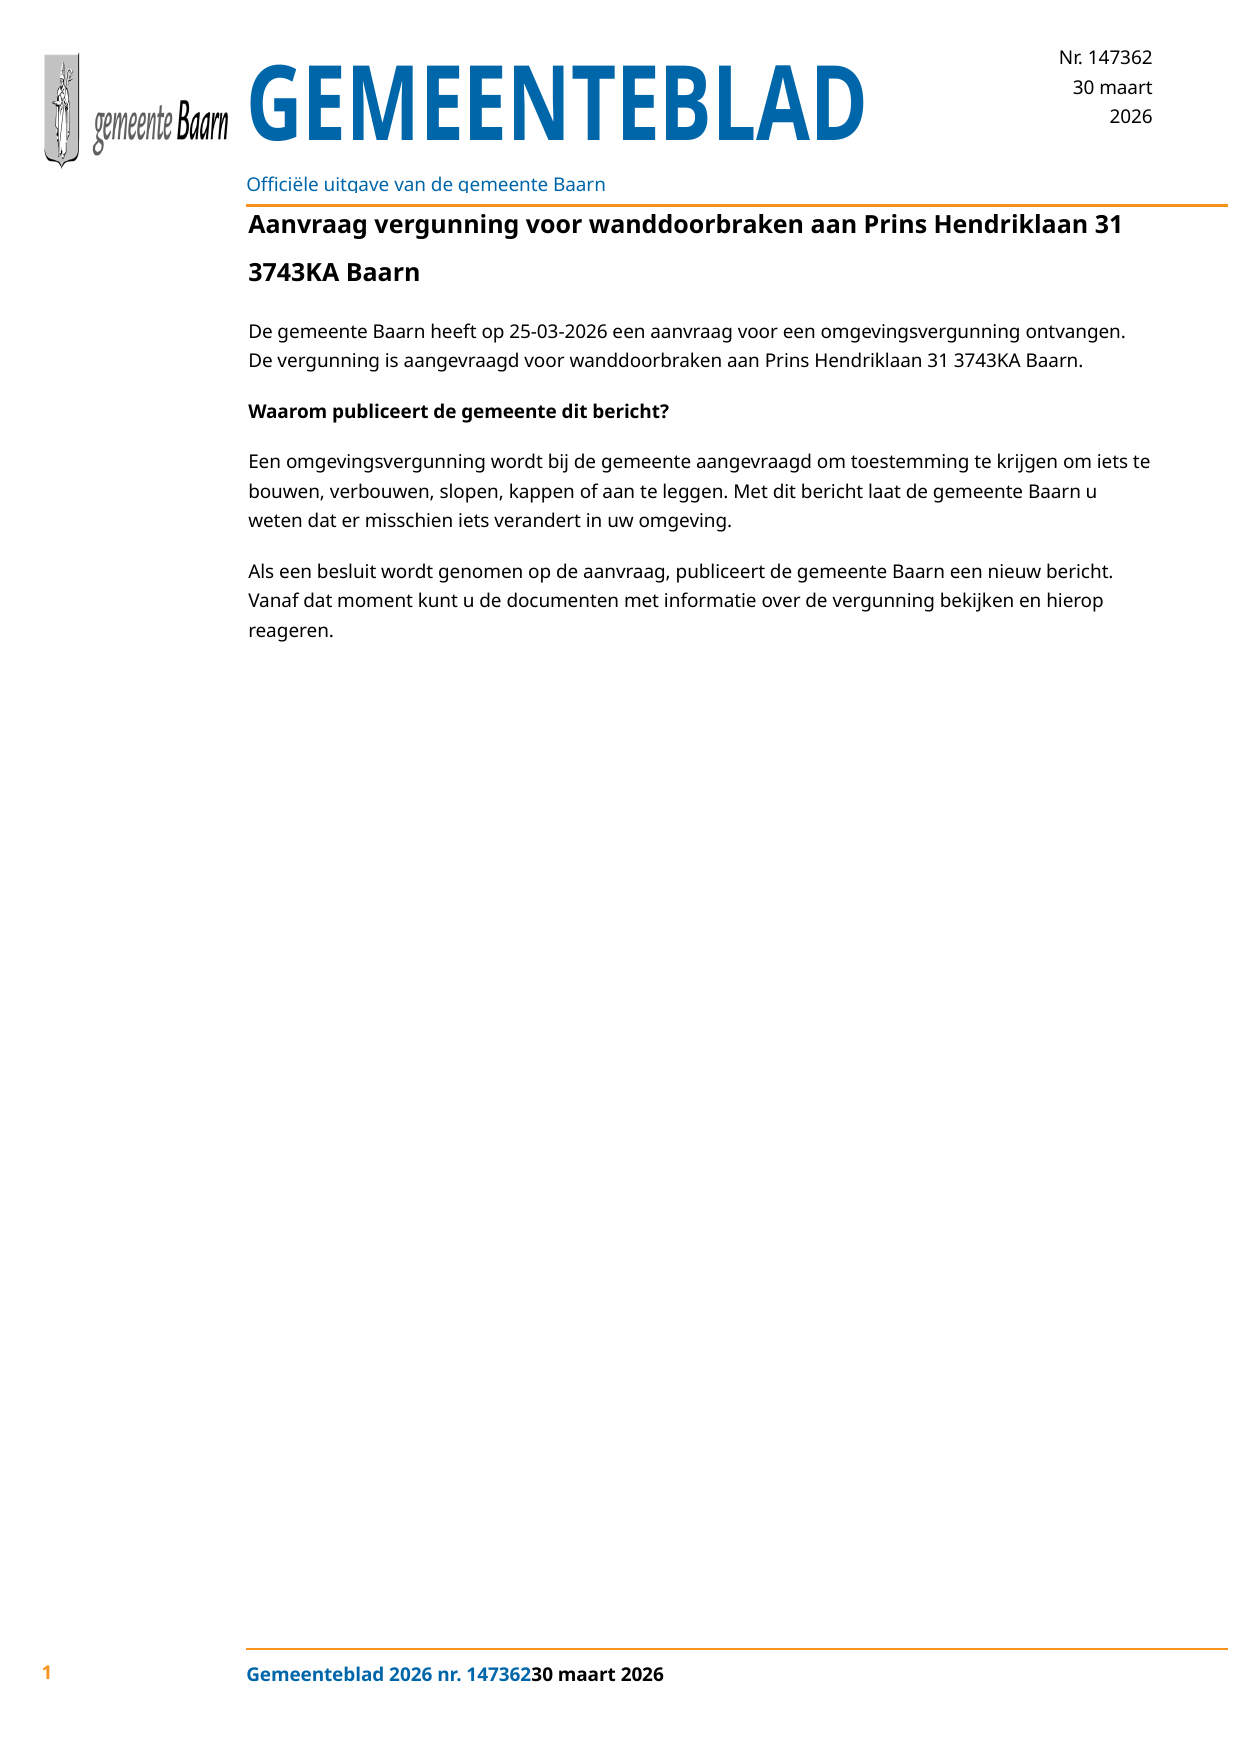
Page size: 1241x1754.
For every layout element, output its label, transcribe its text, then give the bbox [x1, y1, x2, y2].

text Een omgevingsvergunning wordt bij de gemeente aangevraagd om toestemming te krijgen om iets te bouwen, verbouwen, slopen, kappen of aan te leggen. Met dit bericht laat de gemeente Baarn u weten dat er misschien iets verandert in uw omgeving. [248, 448, 1152, 533]
text Waarom publiceert de gemeente dit bericht? [248, 398, 1152, 424]
text Aanvraag vergunning voor wanddoorbraken aan Prins Hendriklaan 31 3743KA Baarn [248, 207, 1152, 288]
text Als een besluit wordt genomen op de aanvraag, publiceert de gemeente Baarn een nieuw bericht. Vanaf dat moment kunt u de documenten met informatie over de vergunning bekijken en hierop reageren. [248, 558, 1152, 643]
picture [41, 47, 231, 172]
text De gemeente Baarn heeft op 25-03-2026 een aanvraag voor een omgevingsvergunning ontvangen. De vergunning is aangevraagd voor wanddoorbraken aan Prins Hendriklaan 31 3743KA Baarn. [248, 318, 1152, 373]
